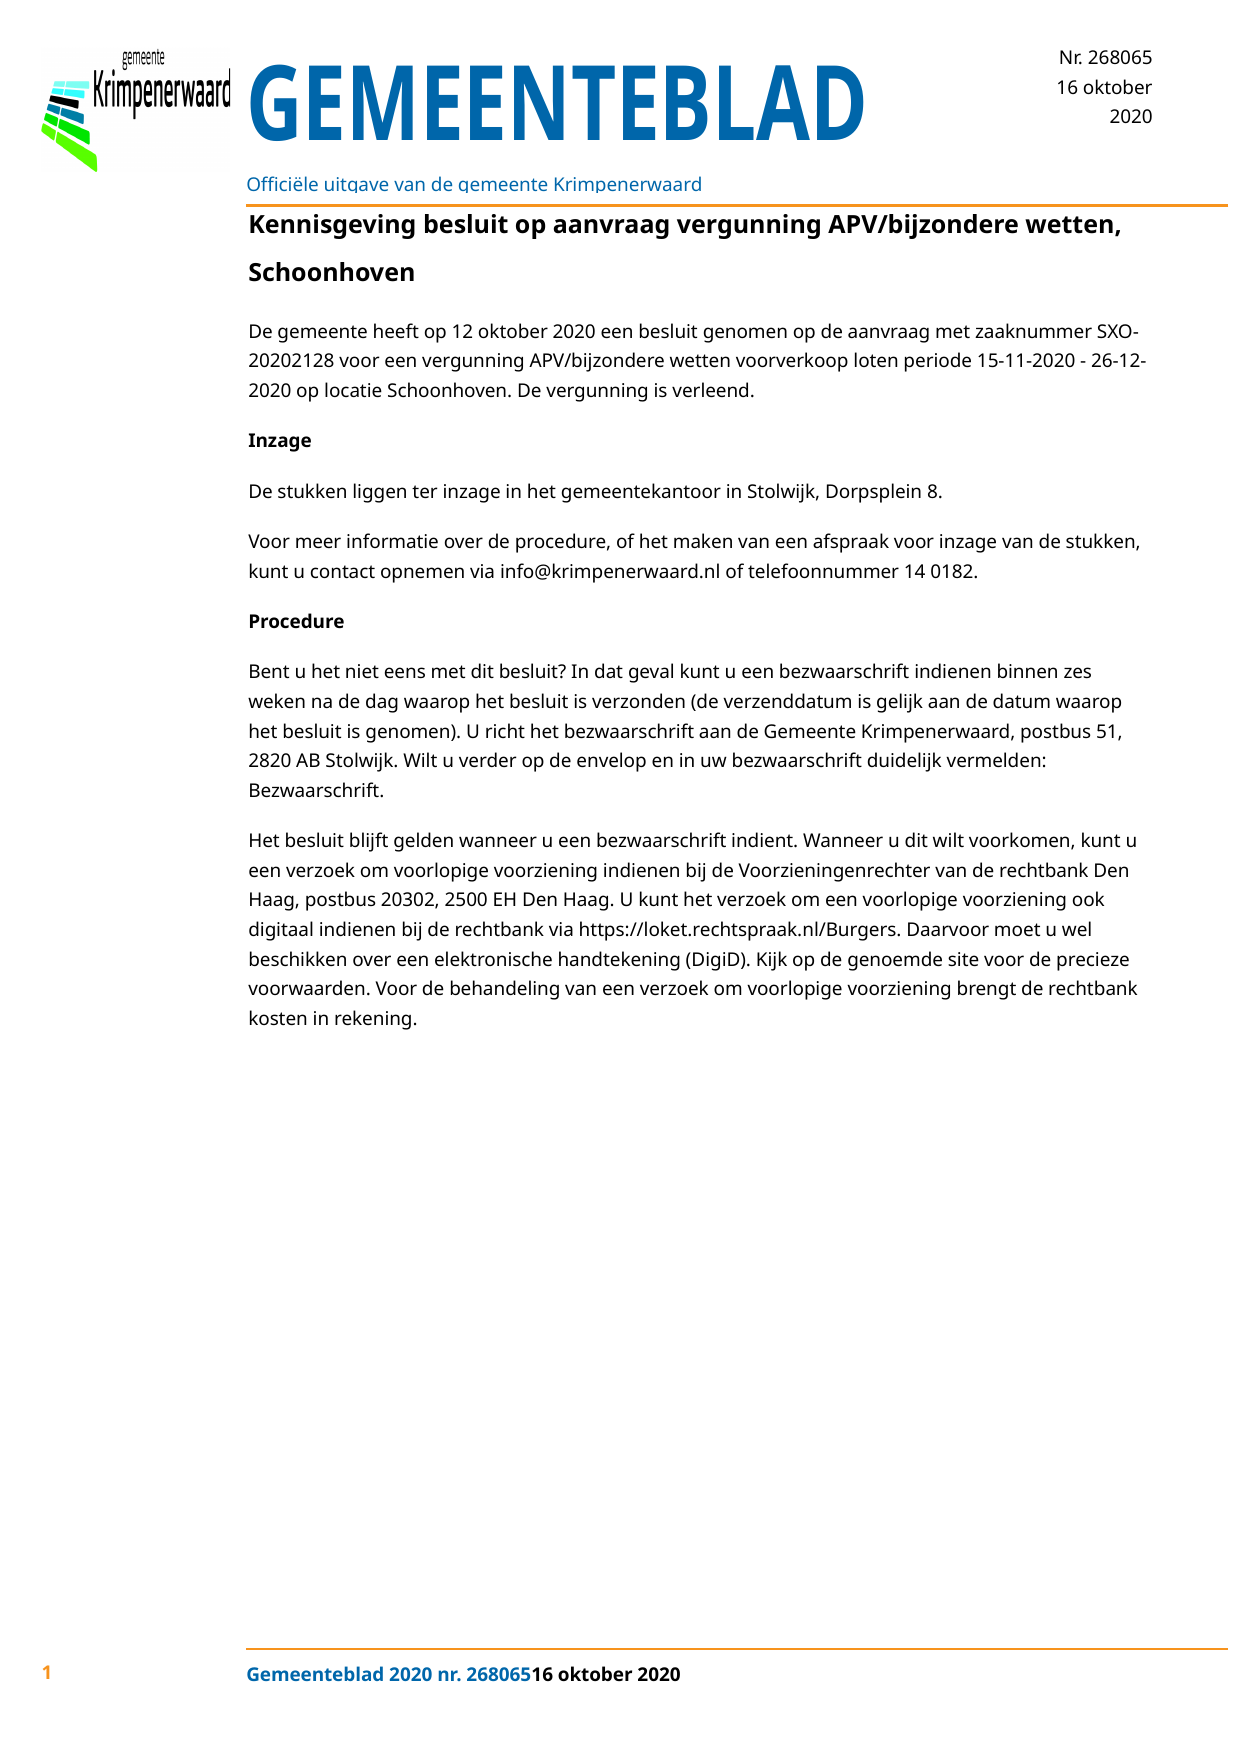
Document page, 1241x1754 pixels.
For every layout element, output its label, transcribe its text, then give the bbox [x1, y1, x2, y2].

text De stukken liggen ter inzage in het gemeentekantoor in Stolwijk, Dorpsplein 8. [248, 478, 1152, 504]
text Het besluit blijft gelden wanneer u een bezwaarschrift indient. Wanneer u dit wilt voorkomen, kunt u een verzoek om voorlopige voorziening indienen bij de Voorzieningenrechter van de rechtbank Den Haag, postbus 20302, 2500 EH Den Haag. U kunt het verzoek om een voorlopige voorziening ook digitaal indienen bij de rechtbank via https://loket.rechtspraak.nl/Burgers. Daarvoor moet u wel beschikken over een elektronische handtekening (DigiD). Kijk op de genoemde site voor de precieze voorwaarden. Voor de behandeling van een verzoek om voorlopige voorziening brengt de rechtbank kosten in rekening. [248, 827, 1152, 1031]
text Voor meer informatie over de procedure, of het maken van een afspraak voor inzage van de stukken, kunt u contact opnemen via info@krimpenerwaard.nl of telefoonnummer 14 0182. [248, 528, 1152, 584]
picture [41, 47, 231, 172]
text Inzage [248, 427, 1152, 453]
text De gemeente heeft op 12 oktober 2020 een besluit genomen op de aanvraag met zaaknummer SXO-20202128 voor een vergunning APV/bijzondere wetten voorverkoop loten periode 15-11-2020 - 26-12-2020 op locatie Schoonhoven. De vergunning is verleend. [248, 318, 1152, 403]
text Kennisgeving besluit op aanvraag vergunning APV/bijzondere wetten, Schoonhoven [248, 207, 1152, 288]
text Procedure [248, 608, 1152, 634]
text Bent u het niet eens met dit besluit? In dat geval kunt u een bezwaarschrift indienen binnen zes weken na de dag waarop het besluit is verzonden (de verzenddatum is gelijk aan de datum waarop het besluit is genomen). U richt het bezwaarschrift aan de Gemeente Krimpenerwaard, postbus 51, 2820 AB Stolwijk. Wilt u verder op de envelop en in uw bezwaarschrift duidelijk vermelden: Bezwaarschrift. [248, 659, 1152, 803]
